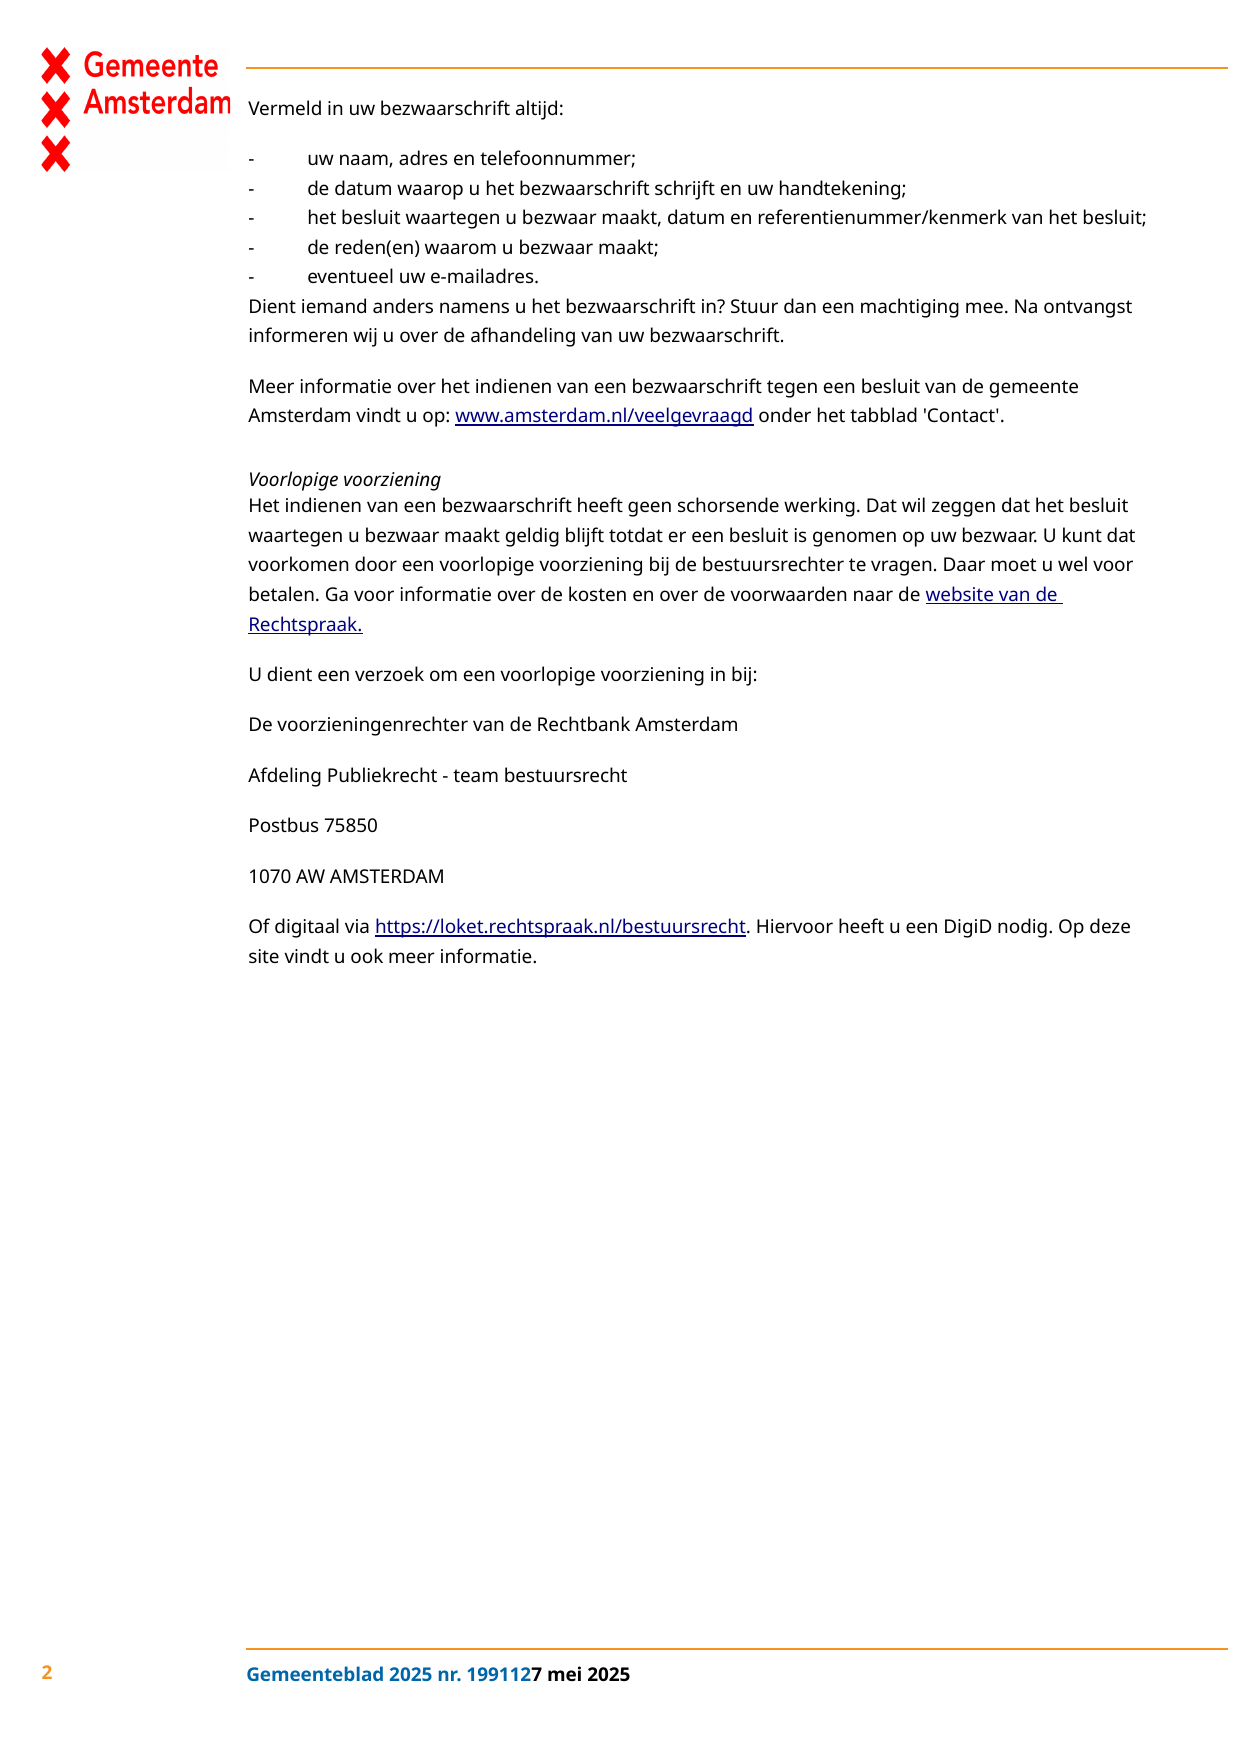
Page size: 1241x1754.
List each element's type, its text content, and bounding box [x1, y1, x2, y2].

list eventueel uw e-mailadres. [248, 263, 1152, 289]
list het besluit waartegen u bezwaar maakt, datum en referentienummer/kenmerk van het besluit; [248, 204, 1152, 230]
text Of digitaal via https://loket.rechtspraak.nl/bestuursrecht. Hiervoor heeft u een DigiD nodig. Op deze site vindt u ook meer informatie. [248, 913, 1152, 968]
text Meer informatie over het indienen van een bezwaarschrift tegen een besluit van de gemeente Amsterdam vindt u op: www.amsterdam.nl/veelgevraagd onder het tabblad 'Contact'. [248, 373, 1152, 428]
list de datum waarop u het bezwaarschrift schrijft en uw handtekening; [248, 175, 1152, 201]
list uw naam, adres en telefoonnummer; [248, 145, 1152, 171]
text Voorlopige voorziening [248, 467, 1152, 492]
text Het indienen van een bezwaarschrift heeft geen schorsende werking. Dat wil zeggen dat het besluit waartegen u bezwaar maakt geldig blijft totdat er een besluit is genomen op uw bezwaar. U kunt dat voorkomen door een voorlopige voorziening bij de bestuursrechter te vragen. Daar moet u wel voor betalen. Ga voor informatie over de kosten en over de voorwaarden naar de website van de Rechtspraak. [248, 492, 1152, 636]
text De voorzieningenrechter van de Rechtbank Amsterdam [248, 712, 1152, 737]
text Dient iemand anders namens u het bezwaarschrift in? Stuur dan een machtiging mee. Na ontvangst informeren wij u over de afhandeling van uw bezwaarschrift. [248, 293, 1152, 348]
list de reden(en) waarom u bezwaar maakt; [248, 234, 1152, 260]
text U dient een verzoek om een voorlopige voorziening in bij: [248, 661, 1152, 687]
text 1070 AW AMSTERDAM [248, 863, 1152, 888]
text Afdeling Publiekrecht - team bestuursrecht [248, 762, 1152, 788]
text Postbus 75850 [248, 812, 1152, 838]
picture [41, 47, 231, 172]
text Vermeld in uw bezwaarschrift altijd: [248, 95, 1152, 121]
